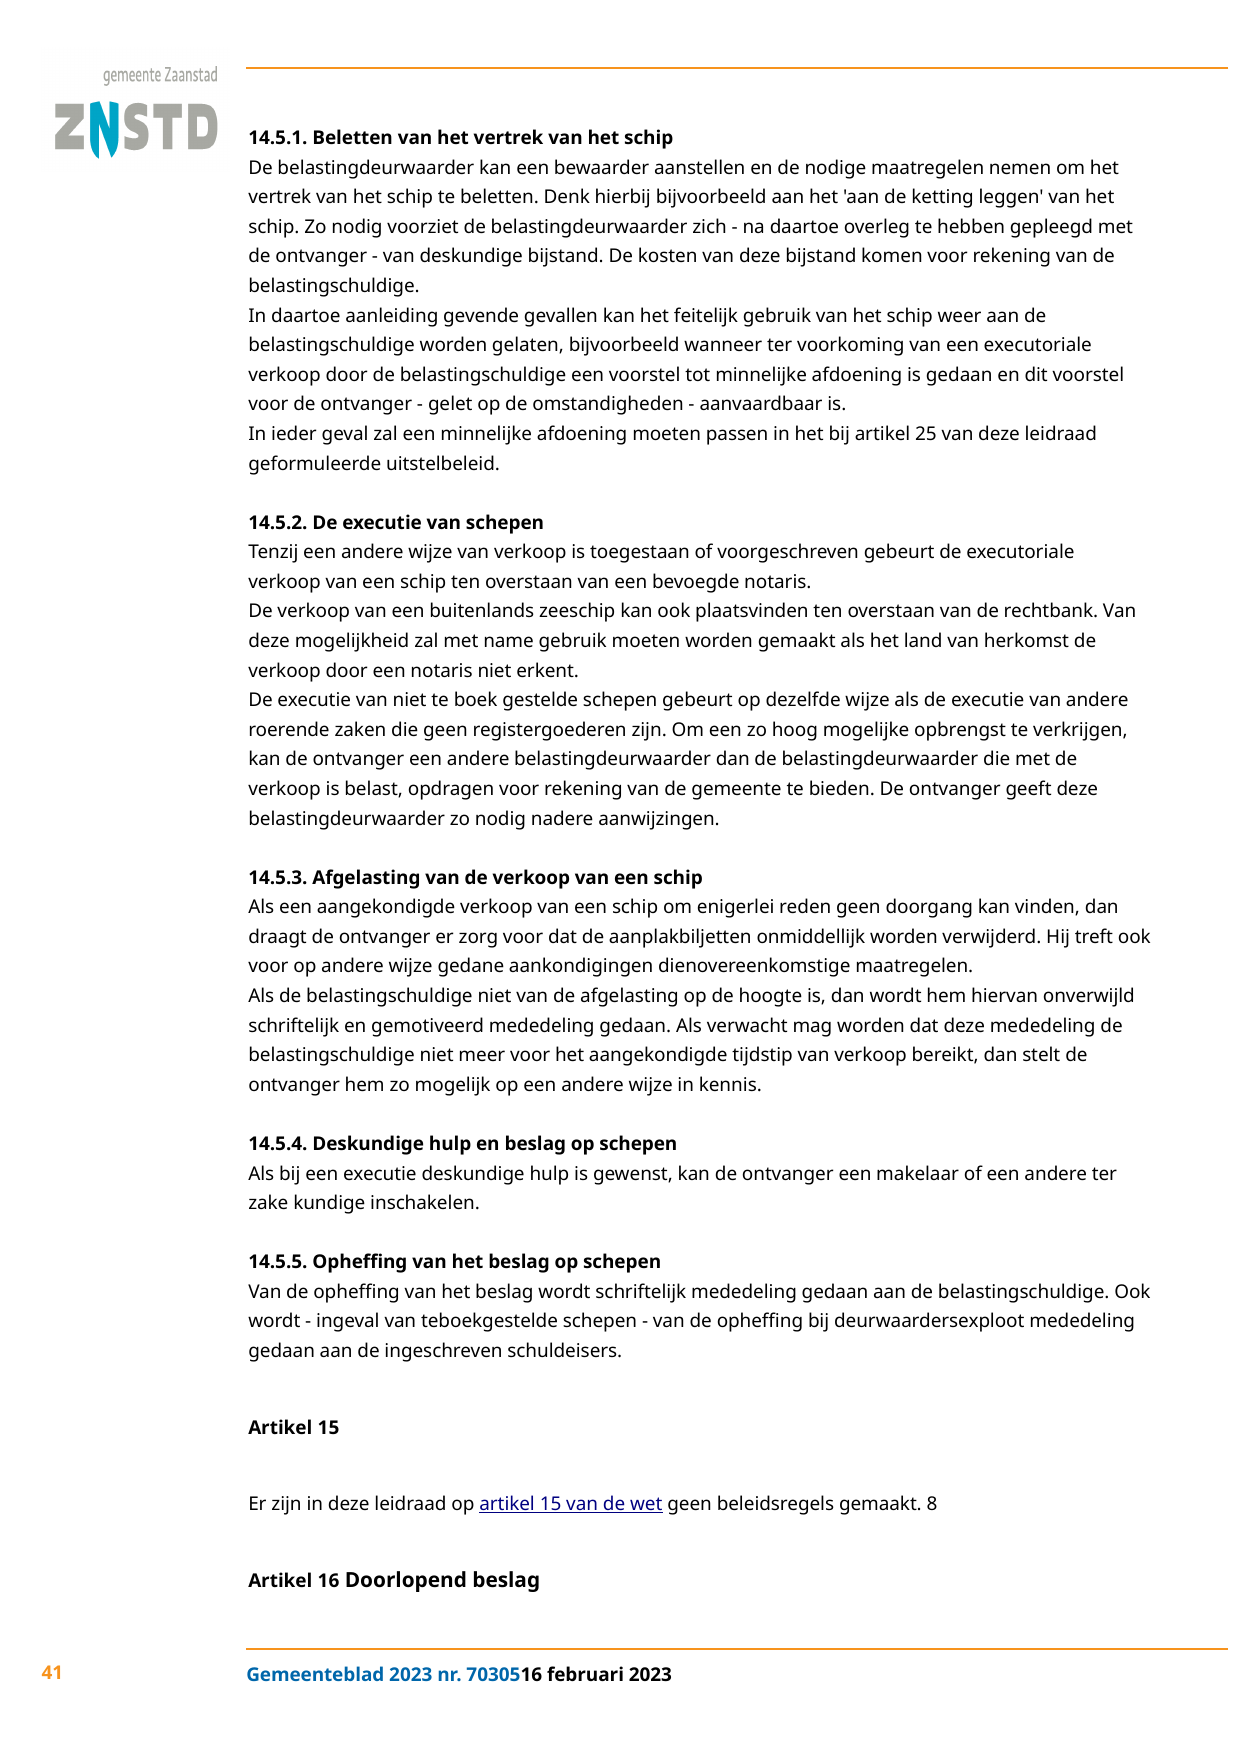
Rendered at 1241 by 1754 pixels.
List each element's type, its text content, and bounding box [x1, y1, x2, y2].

text De executie van niet te boek gestelde schepen gebeurt op dezelfde wijze als de executie van andere roerende zaken die geen registergoederen zijn. Om een zo hoog mogelijke opbrengst te verkrijgen, kan de ontvanger een andere belastingdeurwaarder dan de belastingdeurwaarder die met de verkoop is belast, opdragen voor rekening van de gemeente te bieden. De ontvanger geeft deze belastingdeurwaarder zo nodig nadere aanwijzingen. [248, 686, 1152, 831]
text In ieder geval zal een minnelijke afdoening moeten passen in het bij artikel 25 van deze leidraad geformuleerde uitstelbeleid. [248, 420, 1152, 476]
text Als een aangekondigde verkoop van een schip om enigerlei reden geen doorgang kan vinden, dan draagt de ontvanger er zorg voor dat de aanplakbiljetten onmiddellijk worden verwijderd. Hij treft ook voor op andere wijze gedane aankondigingen dienovereenkomstige maatregelen. [248, 893, 1152, 978]
text Tenzij een andere wijze van verkoop is toegestaan of voorgeschreven gebeurt de executoriale verkoop van een schip ten overstaan van een bevoegde notaris. [248, 538, 1152, 594]
text Van de opheffing van het beslag wordt schriftelijk mededeling gedaan aan de belastingschuldige. Ook wordt - ingeval van teboekgestelde schepen - van de opheffing bij deurwaardersexploot mededeling gedaan aan de ingeschreven schuldeisers. [248, 1278, 1152, 1363]
text Artikel 15 [248, 1412, 1152, 1441]
text Als bij een executie deskundige hulp is gewenst, kan de ontvanger een makelaar of een andere ter zake kundige inschakelen. [248, 1160, 1152, 1215]
picture [41, 47, 231, 172]
text Artikel 16 Doorlopend beslag [248, 1565, 1152, 1594]
text Er zijn in deze leidraad op artikel 15 van de wet geen beleidsregels gemaakt. 8 [248, 1490, 1152, 1516]
text 14.5.2. De executie van schepen [248, 509, 1152, 535]
text De belastingdeurwaarder kan een bewaarder aanstellen en de nodige maatregelen nemen om het vertrek van het schip te beletten. Denk hierbij bijvoorbeeld aan het 'aan de ketting leggen' van het schip. Zo nodig voorziet de belastingdeurwaarder zich - na daartoe overleg te hebben gepleegd met de ontvanger - van deskundige bijstand. De kosten van deze bijstand komen voor rekening van de belastingschuldige. [248, 154, 1152, 298]
text 14.5.5. Opheffing van het beslag op schepen [248, 1248, 1152, 1274]
text De verkoop van een buitenlands zeeschip kan ook plaatsvinden ten overstaan van de rechtbank. Van deze mogelijkheid zal met name gebruik moeten worden gemaakt als het land van herkomst de verkoop door een notaris niet erkent. [248, 598, 1152, 683]
text 14.5.1. Beletten van het vertrek van het schip [248, 124, 1152, 150]
text 14.5.4. Deskundige hulp en beslag op schepen [248, 1130, 1152, 1156]
text Als de belastingschuldige niet van de afgelasting op de hoogte is, dan wordt hem hiervan onverwijld schriftelijk en gemotiveerd mededeling gedaan. Als verwacht mag worden dat deze mededeling de belastingschuldige niet meer voor het aangekondigde tijdstip van verkoop bereikt, dan stelt de ontvanger hem zo mogelijk op een andere wijze in kennis. [248, 982, 1152, 1097]
text In daartoe aanleiding gevende gevallen kan het feitelijk gebruik van het schip weer aan de belastingschuldige worden gelaten, bijvoorbeeld wanneer ter voorkoming van een executoriale verkoop door de belastingschuldige een voorstel tot minnelijke afdoening is gedaan en dit voorstel voor de ontvanger - gelet op de omstandigheden - aanvaardbaar is. [248, 302, 1152, 416]
text 14.5.3. Afgelasting van de verkoop van een schip [248, 864, 1152, 890]
